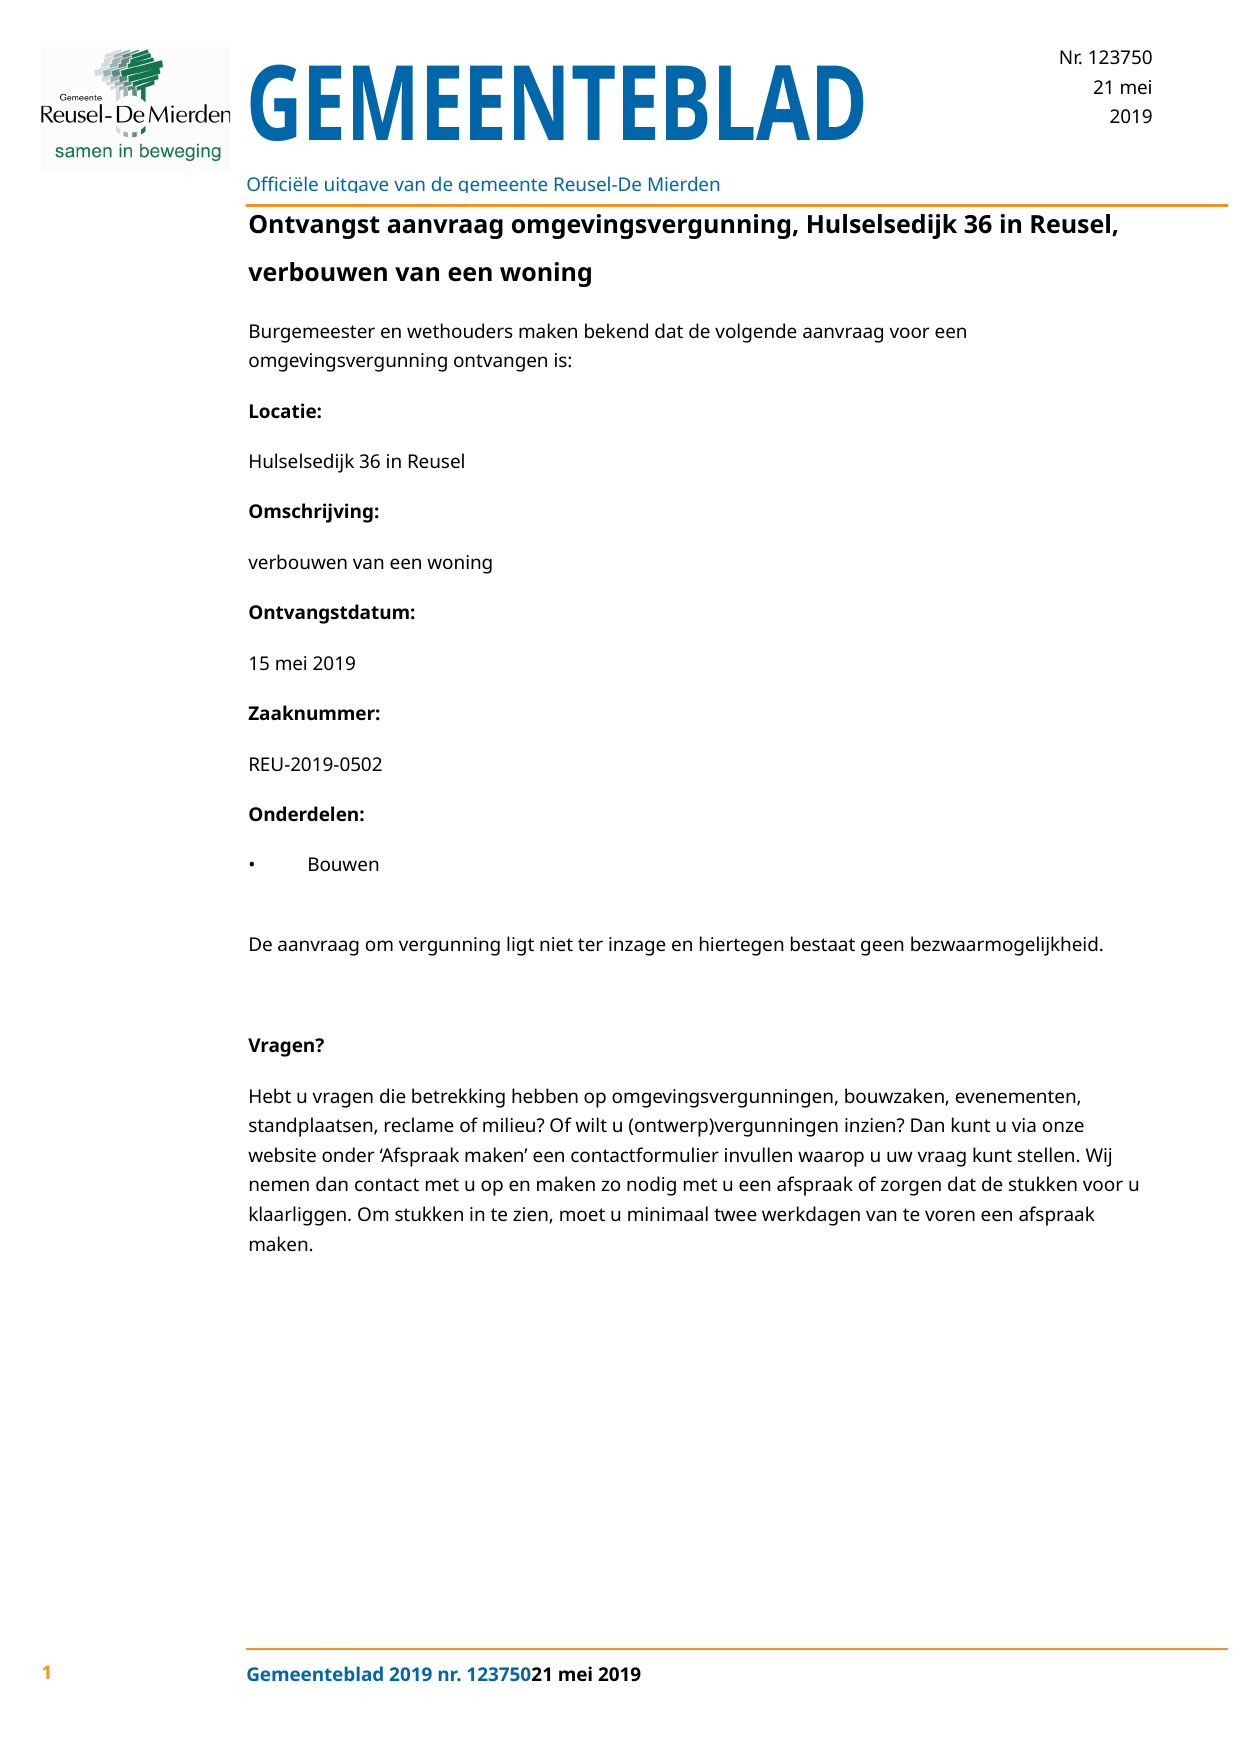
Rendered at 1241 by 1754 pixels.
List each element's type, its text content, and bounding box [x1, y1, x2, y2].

list Bouwen [248, 852, 1152, 877]
text De aanvraag om vergunning ligt niet ter inzage en hiertegen bestaat geen bezwaarmogelijkheid. [248, 932, 1152, 957]
text Ontvangstdatum: [248, 599, 1152, 625]
text Locatie: [248, 398, 1152, 424]
text Zaaknummer: [248, 700, 1152, 726]
text REU-2019-0502 [248, 751, 1152, 777]
text Hebt u vragen die betrekking hebben op omgevingsvergunningen, bouwzaken, evenementen, standplaatsen, reclame of milieu? Of wilt u (ontwerp)vergunningen inzien? Dan kunt u via onze website onder ‘Afspraak maken’ een contactformulier invullen waarop u uw vraag kunt stellen. Wij nemen dan contact met u op en maken zo nodig met u een afspraak of zorgen dat de stukken voor u klaarliggen. Om stukken in te zien, moet u minimaal twee werkdagen van te voren een afspraak maken. [248, 1083, 1152, 1257]
text Onderdelen: [248, 801, 1152, 827]
text Hulselsedijk 36 in Reusel [248, 448, 1152, 474]
text Vragen? [248, 1032, 1152, 1058]
picture [41, 47, 231, 172]
text Omschrijving: [248, 499, 1152, 524]
text Ontvangst aanvraag omgevingsvergunning, Hulselsedijk 36 in Reusel, verbouwen van een woning [248, 207, 1152, 288]
text Burgemeester en wethouders maken bekend dat de volgende aanvraag voor een omgevingsvergunning ontvangen is: [248, 318, 1152, 373]
text 15 mei 2019 [248, 650, 1152, 676]
text verbouwen van een woning [248, 549, 1152, 575]
